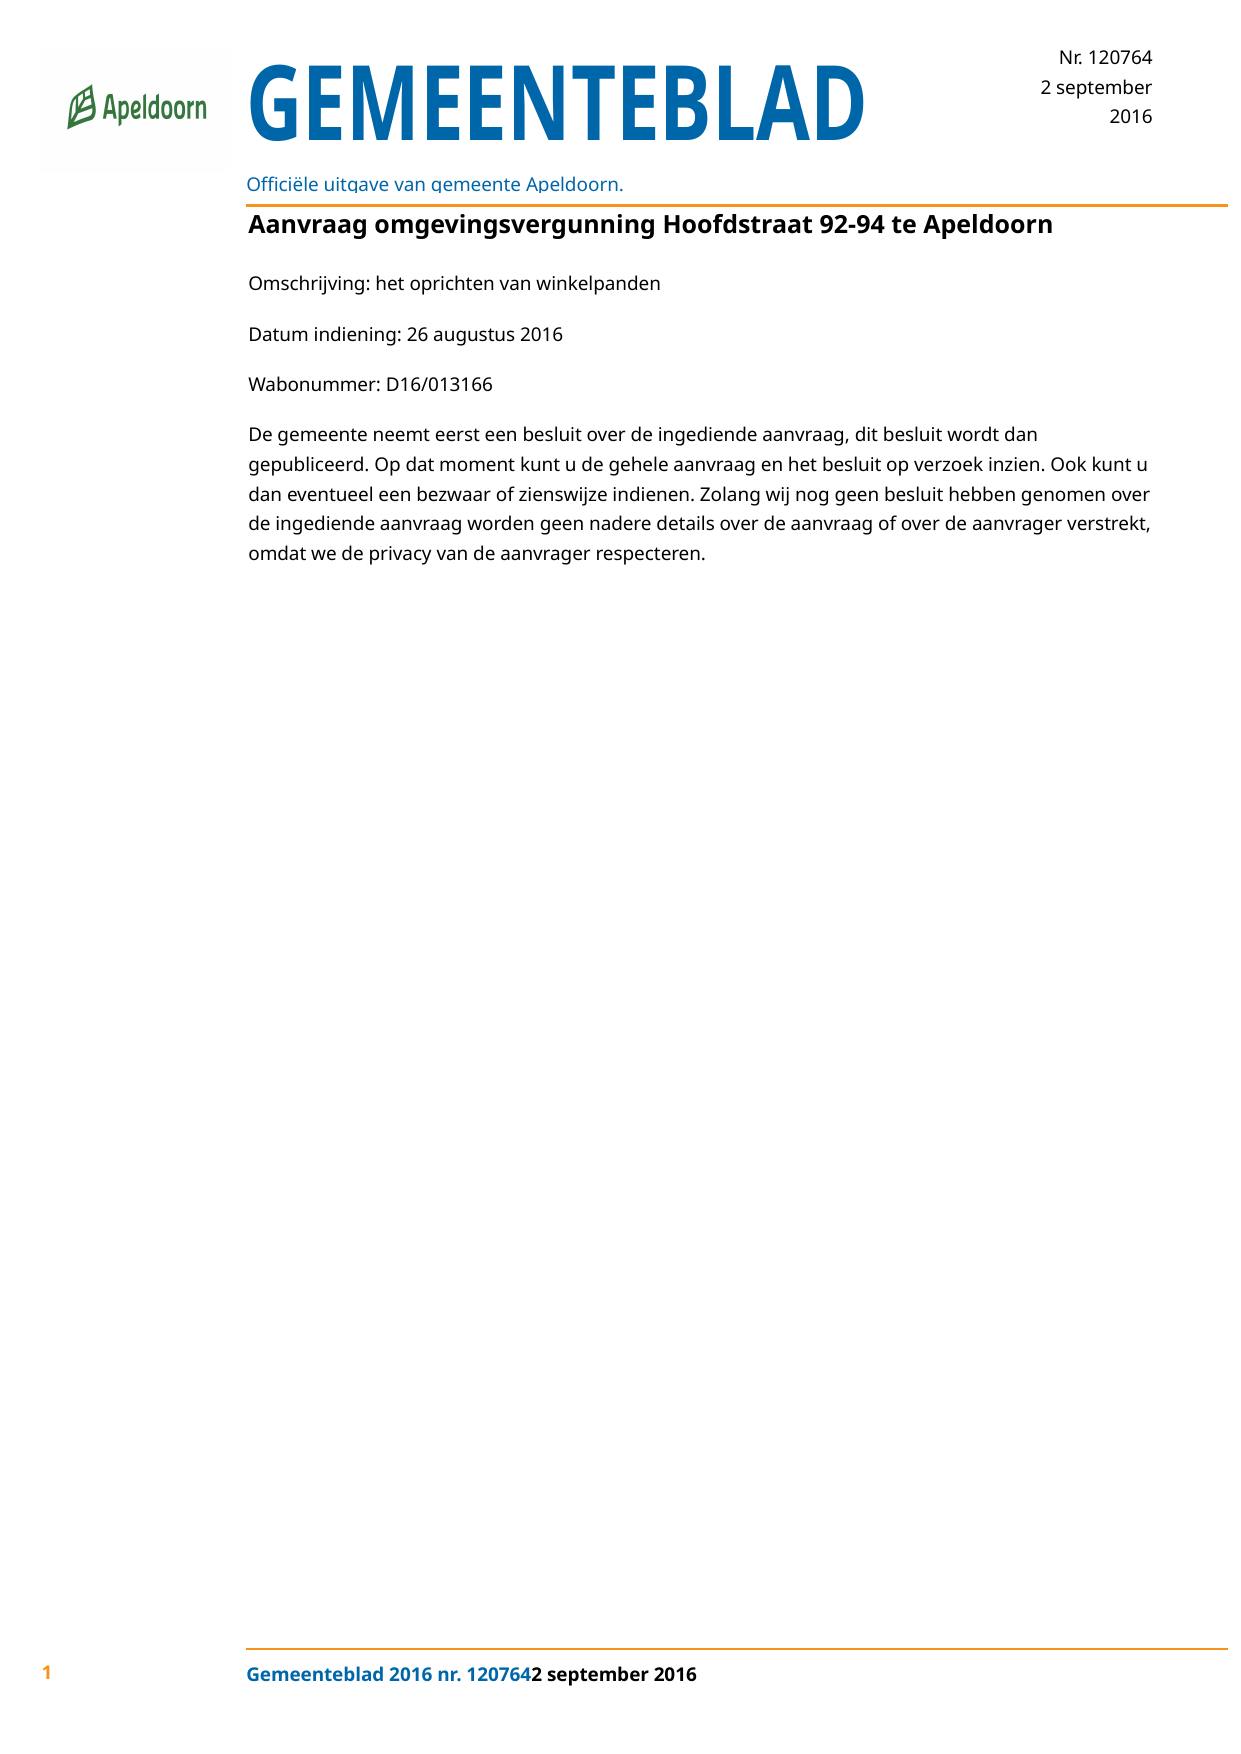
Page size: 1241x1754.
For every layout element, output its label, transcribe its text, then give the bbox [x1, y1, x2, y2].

picture [41, 47, 231, 172]
text Datum indiening: 26 augustus 2016 [248, 321, 1152, 346]
text De gemeente neemt eerst een besluit over de ingediende aanvraag, dit besluit wordt dan gepubliceerd. Op dat moment kunt u de gehele aanvraag en het besluit op verzoek inzien. Ook kunt u dan eventueel een bezwaar of zienswijze indienen. Zolang wij nog geen besluit hebben genomen over de ingediende aanvraag worden geen nadere details over de aanvraag of over de aanvrager verstrekt, omdat we de privacy van de aanvrager respecteren. [248, 422, 1152, 566]
text Wabonummer: D16/013166 [248, 371, 1152, 397]
text Omschrijving: het oprichten van winkelpanden [248, 270, 1152, 296]
text Aanvraag omgevingsvergunning Hoofdstraat 92-94 te Apeldoorn [248, 207, 1152, 241]
